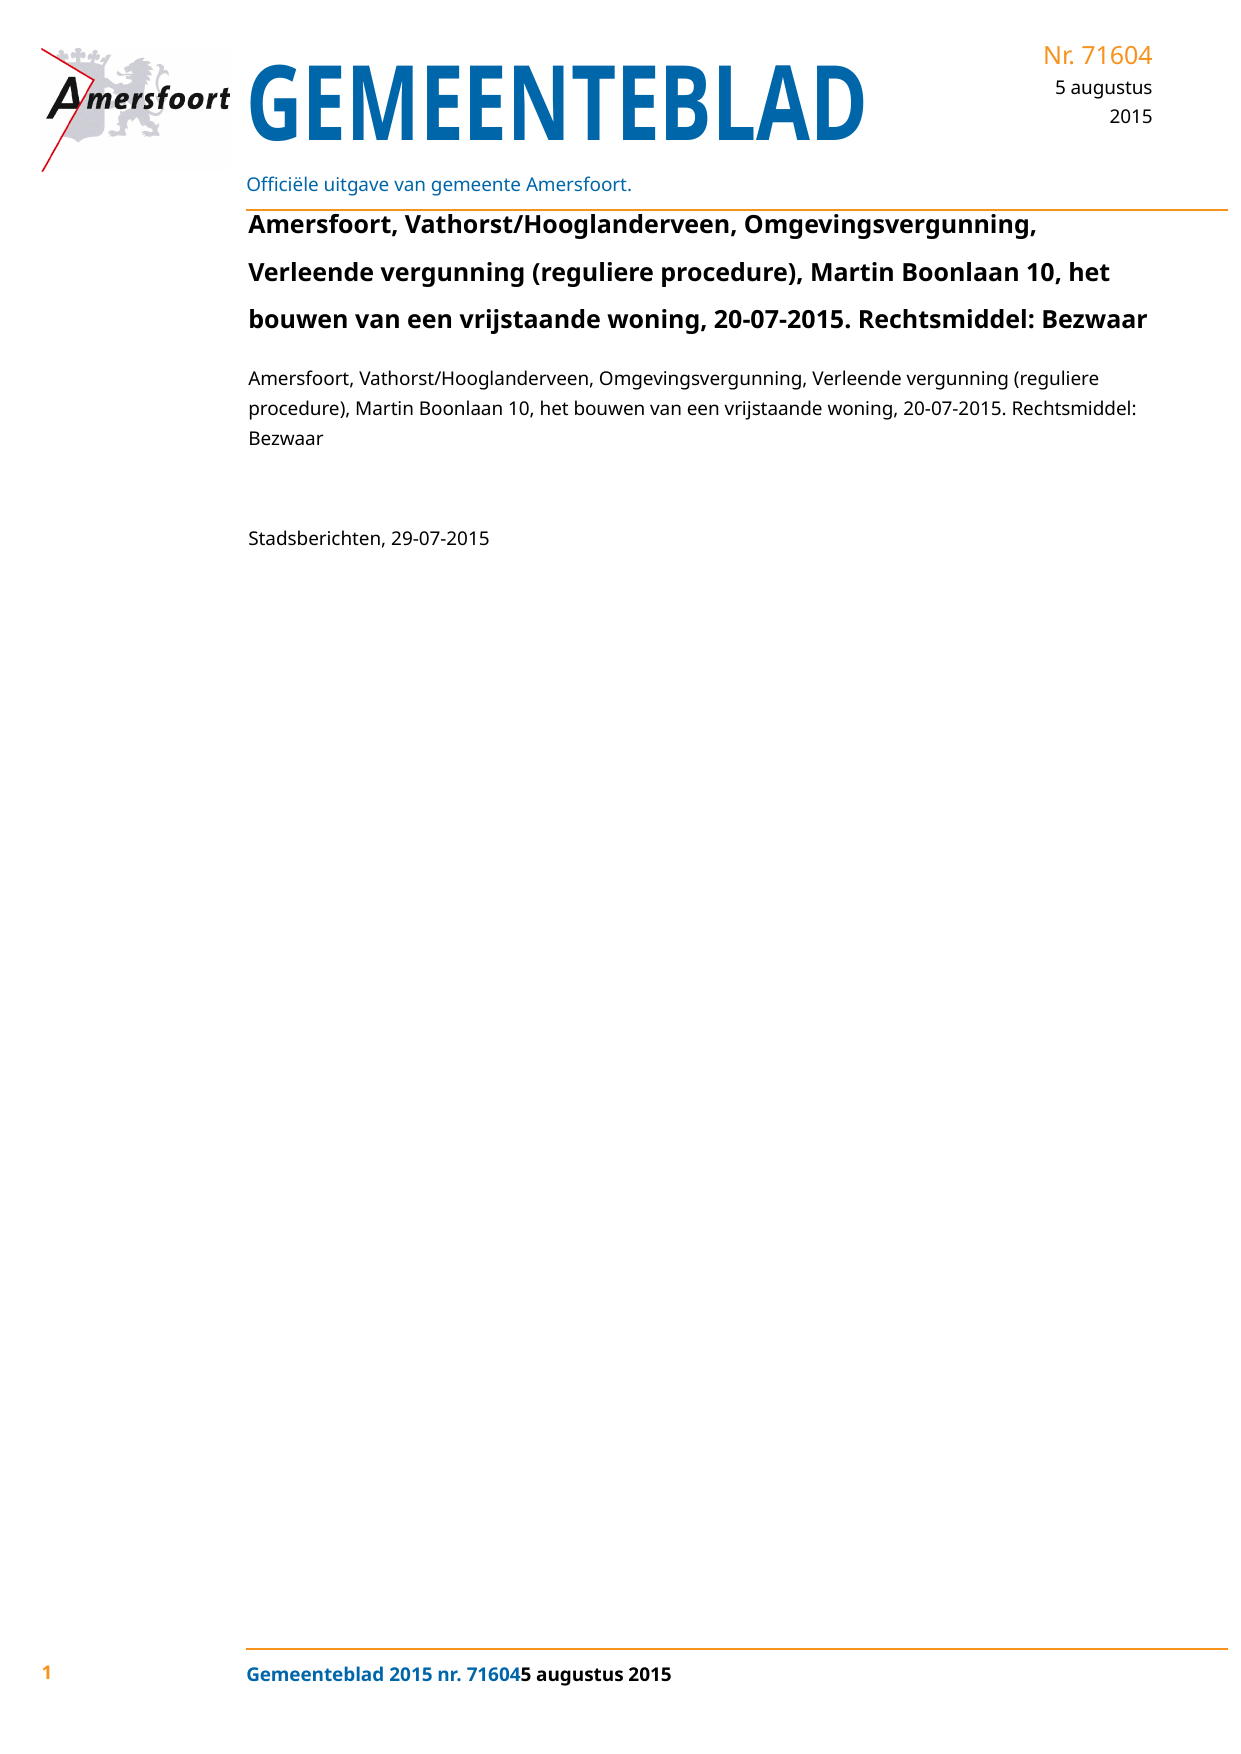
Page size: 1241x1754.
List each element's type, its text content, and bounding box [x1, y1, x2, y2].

picture [41, 47, 231, 172]
text Amersfoort, Vathorst/Hooglanderveen, Omgevingsvergunning, Verleende vergunning (reguliere procedure), Martin Boonlaan 10, het bouwen van een vrijstaande woning, 20-07-2015. Rechtsmiddel: Bezwaar [248, 366, 1152, 450]
text Stadsberichten, 29-07-2015 [248, 526, 1152, 551]
text Amersfoort, Vathorst/Hooglanderveen, Omgevingsvergunning, Verleende vergunning (reguliere procedure), Martin Boonlaan 10, het bouwen van een vrijstaande woning, 20-07-2015. Rechtsmiddel: Bezwaar [248, 211, 1152, 336]
